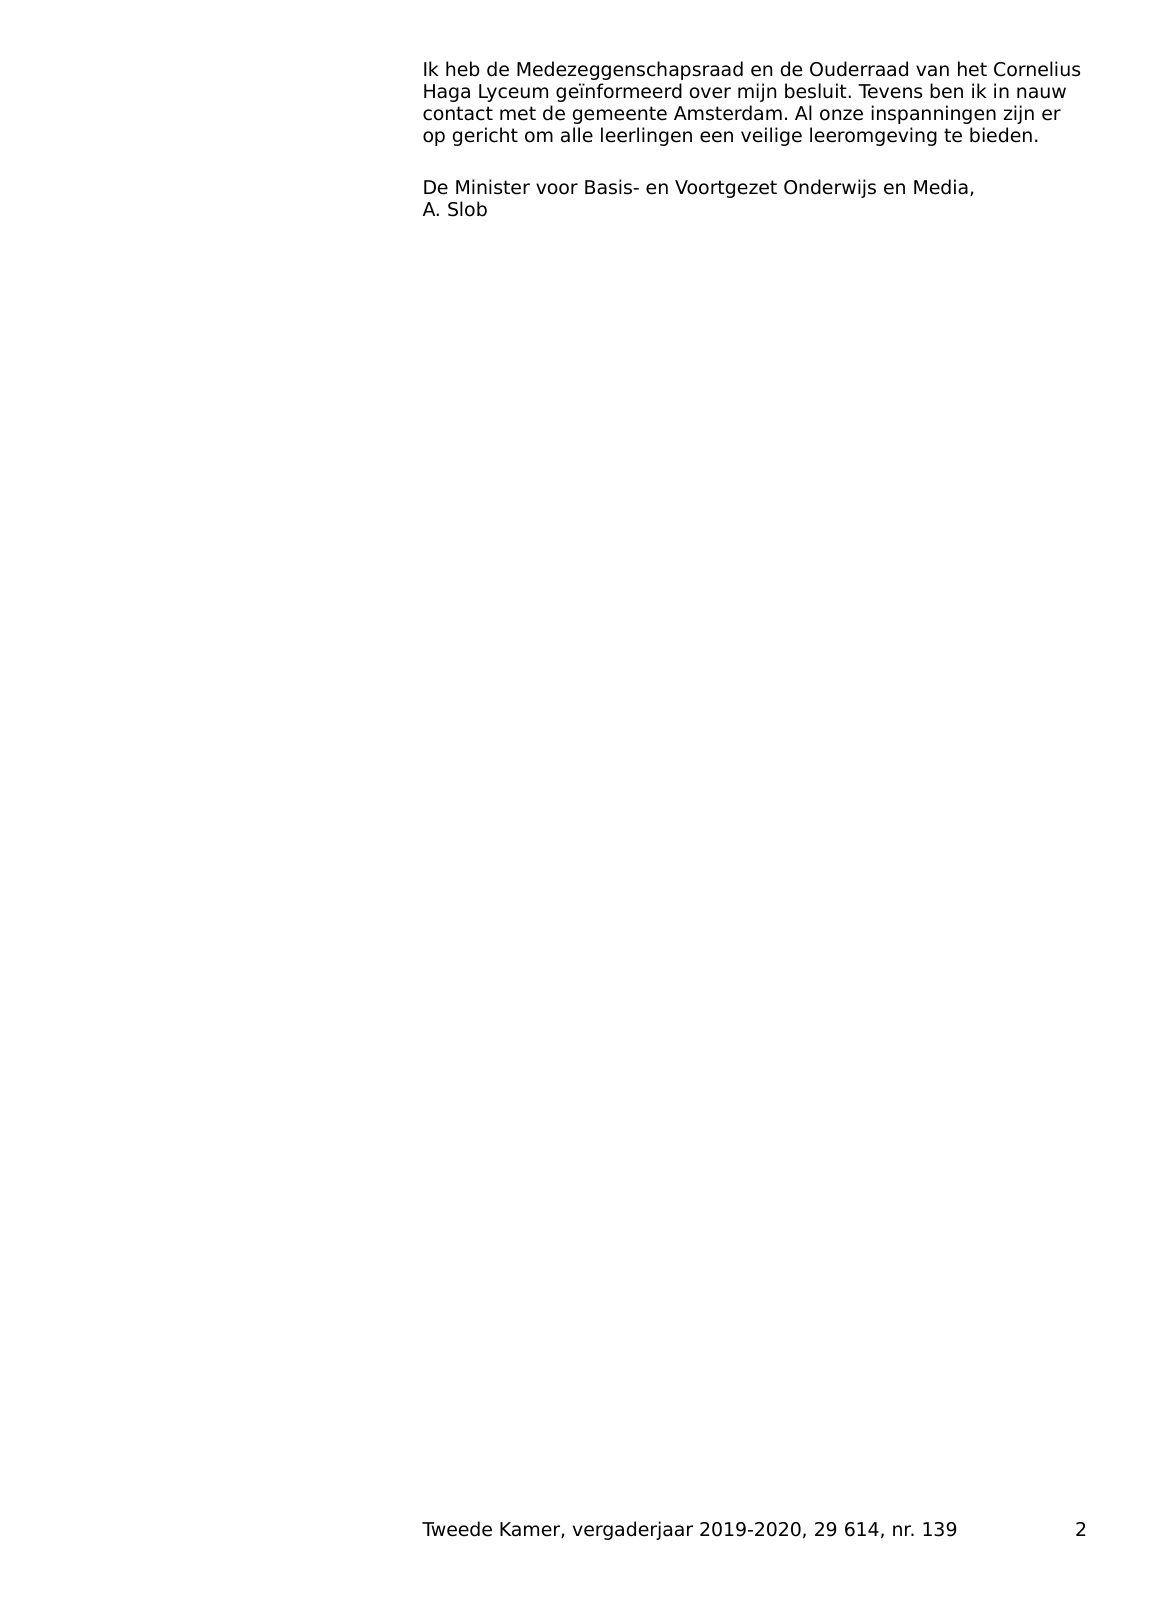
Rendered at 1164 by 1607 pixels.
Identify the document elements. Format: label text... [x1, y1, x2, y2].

text De Minister voor Basis- en Voortgezet Onderwijs en Media, A. Slob [422, 177, 1087, 221]
text Ik heb de Medezeggenschapsraad en de Ouderraad van het Cornelius Haga Lyceum geïnformeerd over mijn besluit. Tevens ben ik in nauw contact met de gemeente Amsterdam. Al onze inspanningen zijn er op gericht om alle leerlingen een veilige leeromgeving te bieden. [422, 59, 1087, 147]
